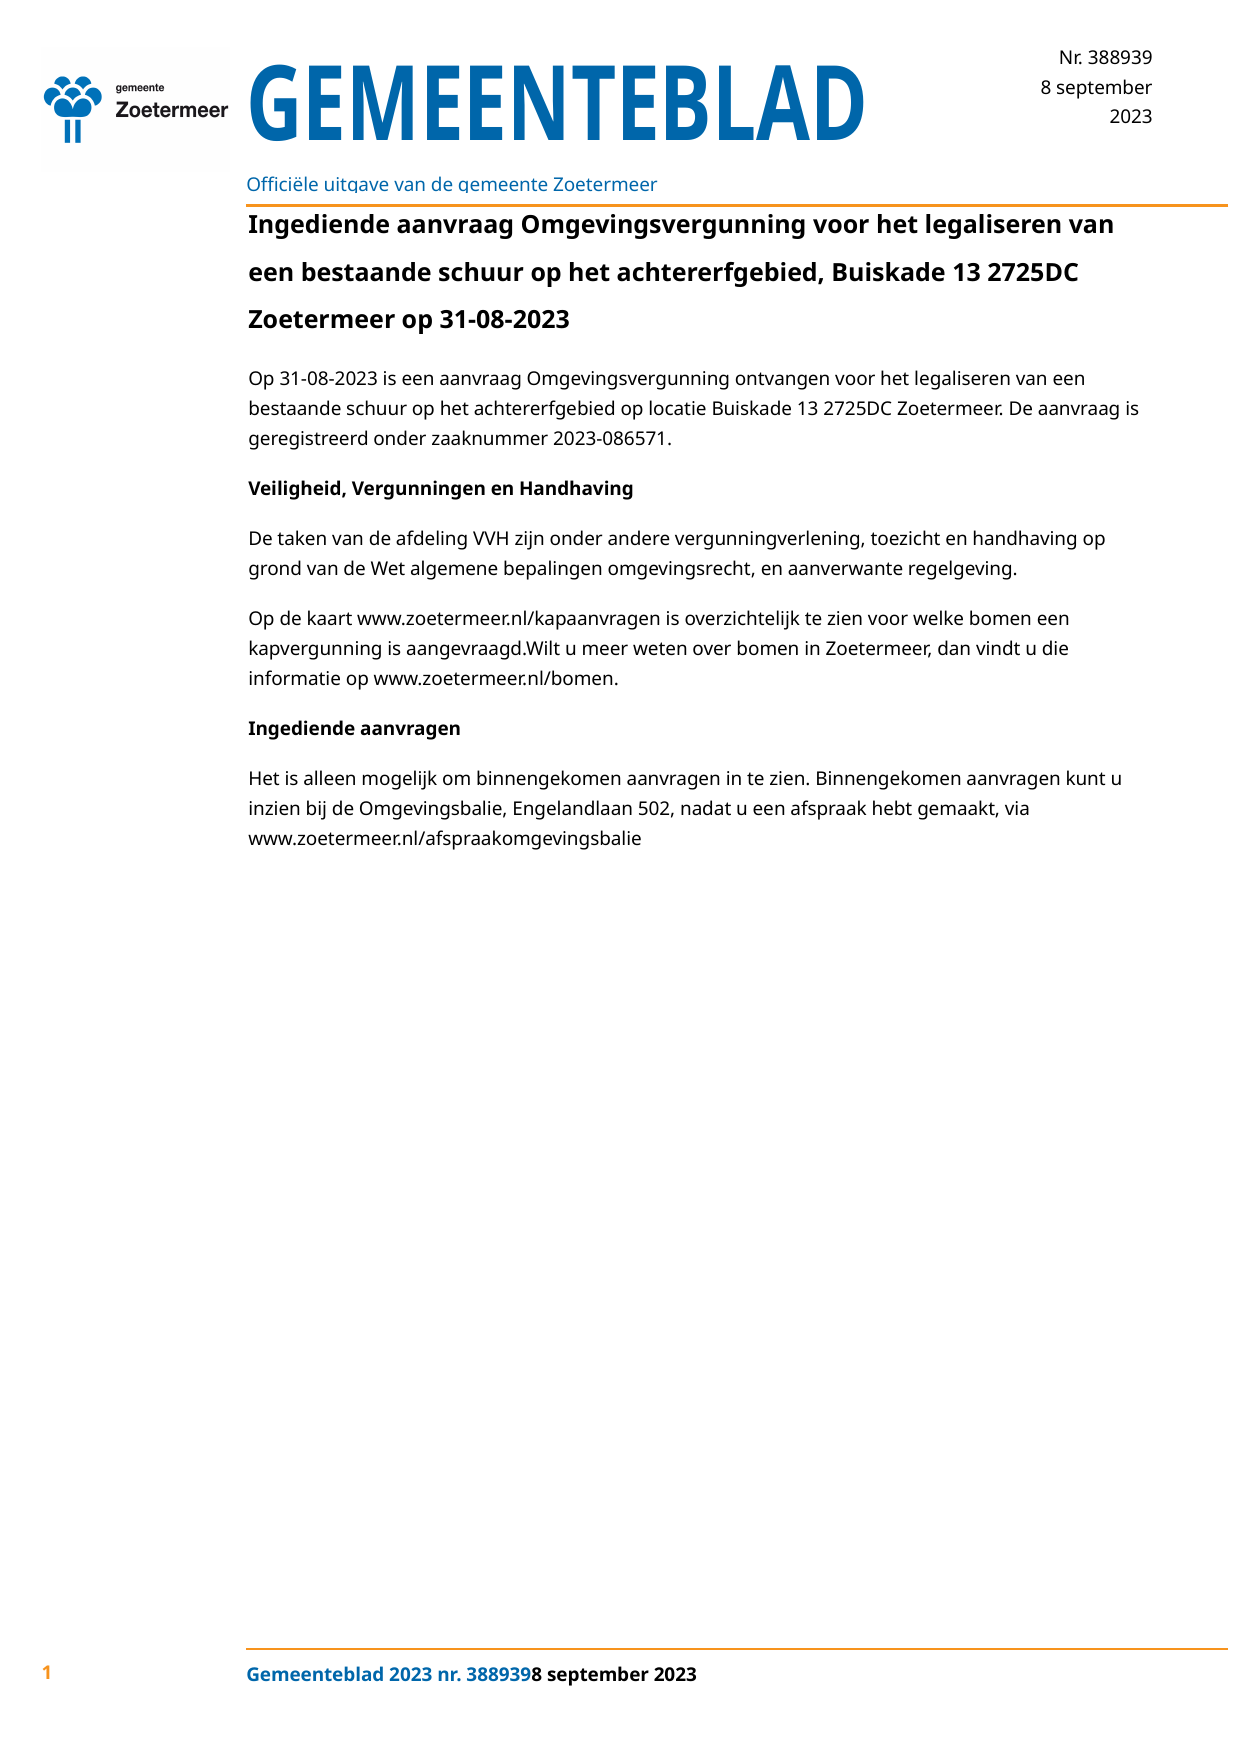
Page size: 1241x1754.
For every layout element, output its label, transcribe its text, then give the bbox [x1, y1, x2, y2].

text Op de kaart www.zoetermeer.nl/kapaanvragen is overzichtelijk te zien voor welke bomen een kapvergunning is aangevraagd.Wilt u meer weten over bomen in Zoetermeer, dan vindt u die informatie op www.zoetermeer.nl/bomen. [248, 606, 1152, 690]
text Het is alleen mogelijk om binnengekomen aanvragen in te zien. Binnengekomen aanvragen kunt u inzien bij de Omgevingsbalie, Engelandlaan 502, nadat u een afspraak hebt gemaakt, via www.zoetermeer.nl/afspraakomgevingsbalie [248, 766, 1152, 850]
text De taken van de afdeling VVH zijn onder andere vergunningverlening, toezicht en handhaving op grond van de Wet algemene bepalingen omgevingsrecht, en aanverwante regelgeving. [248, 526, 1152, 581]
text Op 31-08-2023 is een aanvraag Omgevingsvergunning ontvangen voor het legaliseren van een bestaande schuur op het achtererfgebied op locatie Buiskade 13 2725DC Zoetermeer. De aanvraag is geregistreerd onder zaaknummer 2023-086571. [248, 366, 1152, 450]
text Veiligheid, Vergunningen en Handhaving [248, 475, 1152, 501]
picture [41, 47, 231, 172]
text Ingediende aanvraag Omgevingsvergunning voor het legaliseren van een bestaande schuur op het achtererfgebied, Buiskade 13 2725DC Zoetermeer op 31-08-2023 [248, 207, 1152, 336]
text Ingediende aanvragen [248, 715, 1152, 741]
